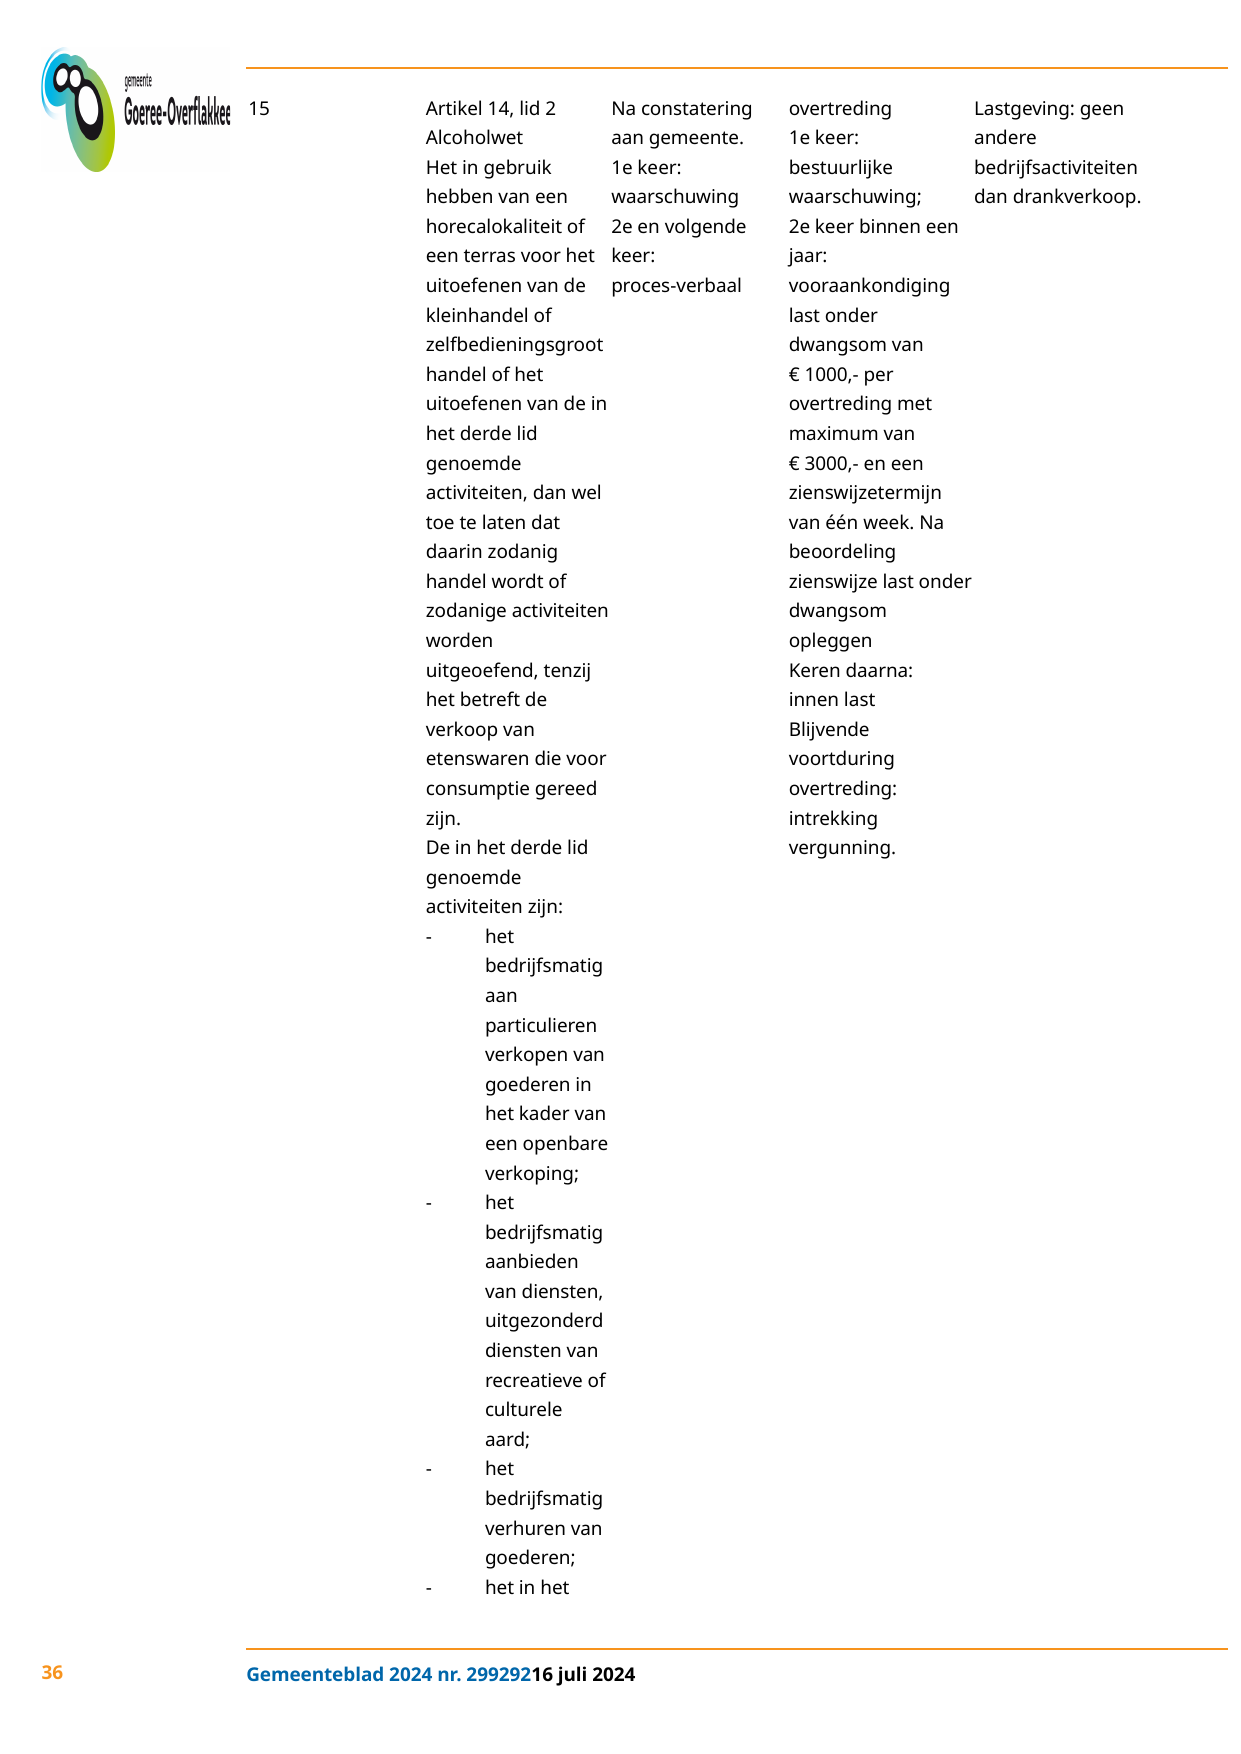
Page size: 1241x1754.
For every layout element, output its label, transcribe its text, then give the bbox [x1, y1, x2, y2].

table_cell 15 [248, 95, 426, 1600]
table_cell Artikel 14, lid 2 Alcoholwet Het in gebruik hebben van een horecalokaliteit of een terras voor het uitoefenen van de kleinhandel of zelfbedieningsgroothandel of het uitoefenen van de in het derde lid genoemde activiteiten, dan wel toe te laten dat daarin zodanig handel wordt of zodanige activiteiten worden uitgeoefend, tenzij het betreft de verkoop van etenswaren die voor consumptie gereed zijn. De in het derde lid genoemde activiteiten zijn: het bedrijfsmatig aan particulieren verkopen van goederen in het kader van een openbare verkoping; het bedrijfsmatig aanbieden van diensten, uitgezonderd diensten van recreatieve of culturele aard; het bedrijfsmatig verhuren van goederen; het in het [426, 95, 611, 1600]
table_cell overtreding 1e keer: bestuurlijke waarschuwing; 2e keer binnen een jaar: vooraankondiging last onder dwangsom van € 1000,- per overtreding met maximum van € 3000,- en een zienswijzetermijn van één week. Na beoordeling zienswijze last onder dwangsom opleggen Keren daarna: innen last Blijvende voortduring overtreding: intrekking vergunning. [789, 95, 974, 1600]
picture [41, 47, 231, 172]
table_cell Na constatering aan gemeente. 1e keer: waarschuwing 2e en volgende keer: proces-verbaal [611, 95, 788, 1600]
table_cell Lastgeving: geen andere bedrijfsactiviteiten dan drankverkoop. [974, 95, 1152, 1600]
